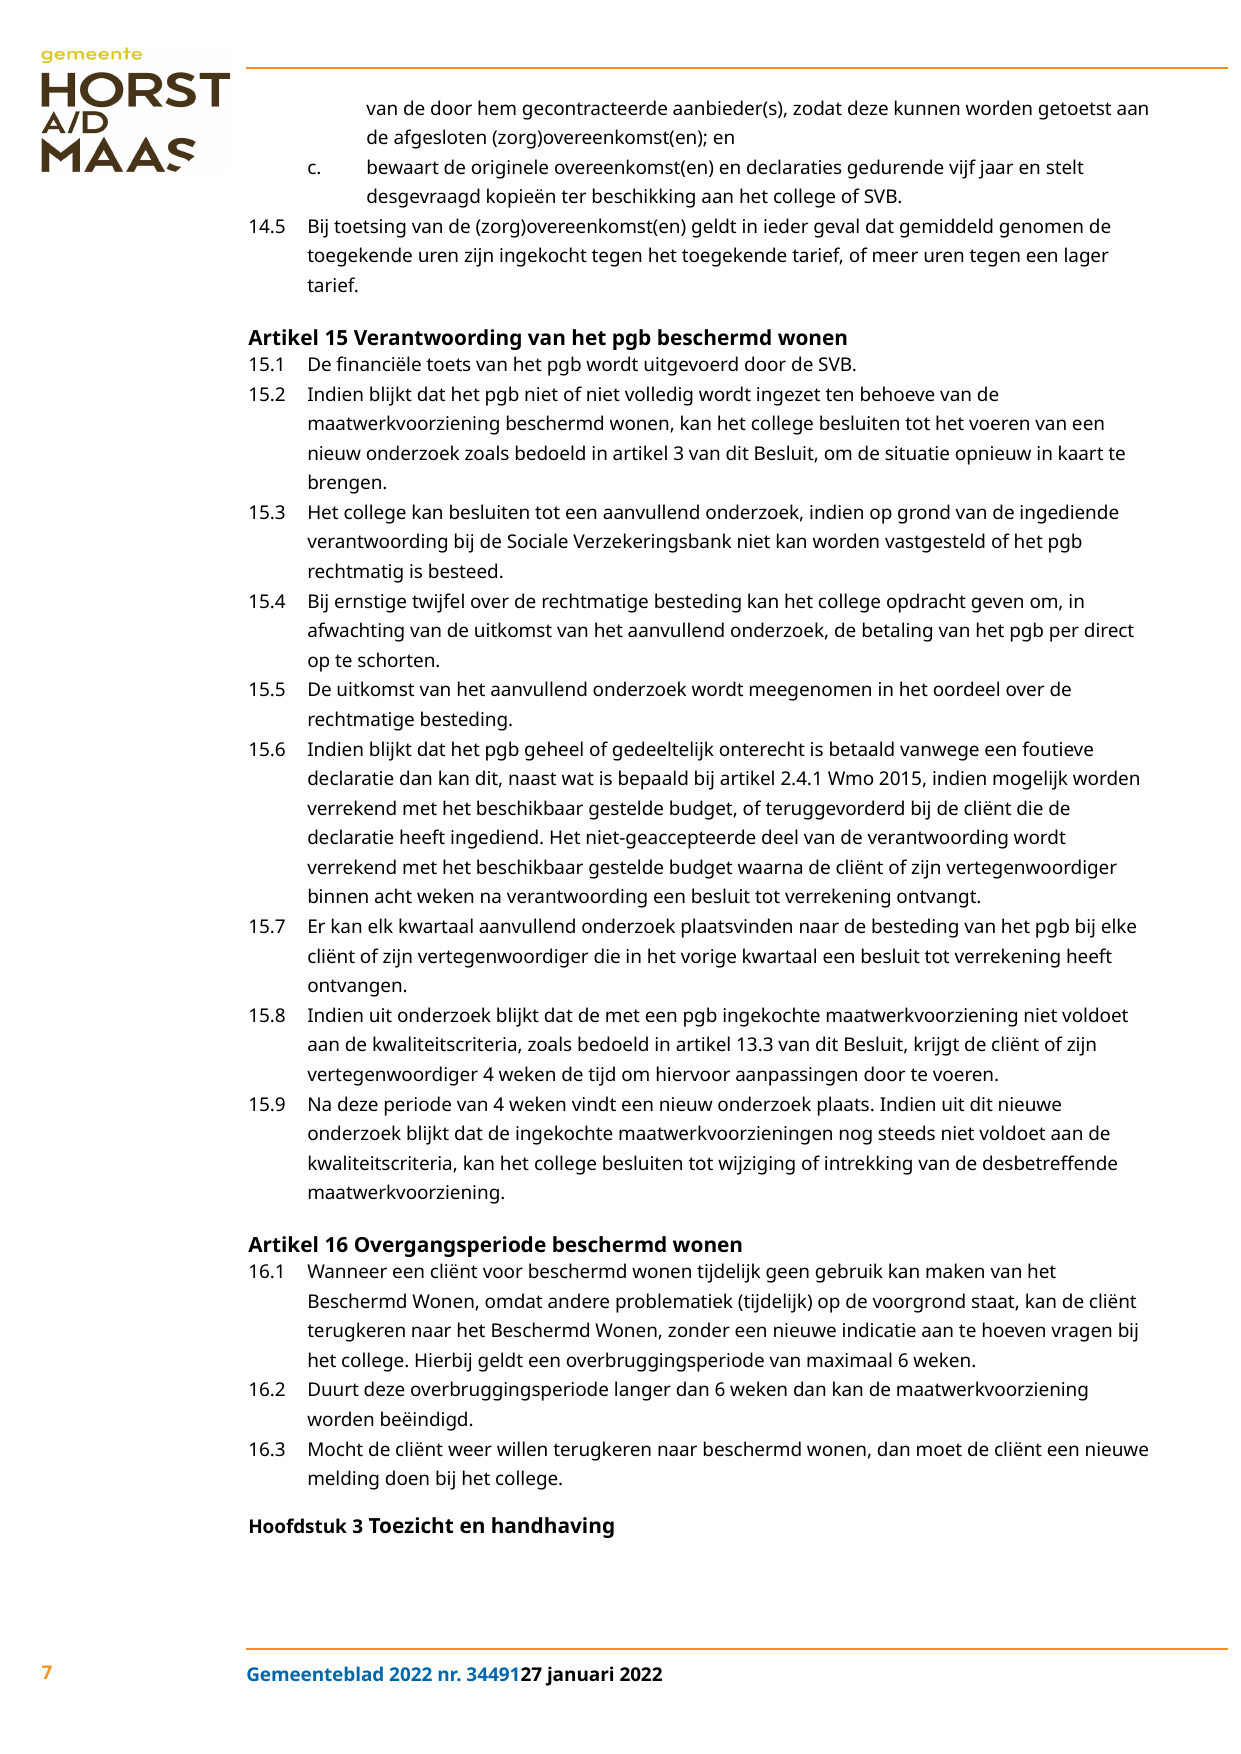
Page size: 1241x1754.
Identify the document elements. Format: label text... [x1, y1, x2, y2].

text Artikel 15 Verantwoording van het pgb beschermd wonen [248, 323, 1152, 351]
list De uitkomst van het aanvullend onderzoek wordt meegenomen in het oordeel over de rechtmatige besteding. [248, 677, 1152, 732]
list van de door hem gecontracteerde aanbieder(s), zodat deze kunnen worden getoetst aan de afgesloten (zorg)overeenkomst(en); en [307, 95, 1152, 150]
list Na deze periode van 4 weken vindt een nieuw onderzoek plaats. Indien uit dit nieuwe onderzoek blijkt dat de ingekochte maatwerkvoorzieningen nog steeds niet voldoet aan de kwaliteitscriteria, kan het college besluiten tot wijziging of intrekking van de desbetreffende maatwerkvoorziening. [248, 1091, 1152, 1205]
list Het college kan besluiten tot een aanvullend onderzoek, indien op grond van de ingediende verantwoording bij de Sociale Verzekeringsbank niet kan worden vastgesteld of het pgb rechtmatig is besteed. [248, 499, 1152, 584]
list Bij toetsing van de (zorg)overeenkomst(en) geldt in ieder geval dat gemiddeld genomen de toegekende uren zijn ingekocht tegen het toegekende tarief, of meer uren tegen een lager tarief. [248, 213, 1152, 298]
text Artikel 16 Overgangsperiode beschermd wonen [248, 1230, 1152, 1258]
picture [41, 47, 231, 172]
text Hoofdstuk 3 Toezicht en handhaving [248, 1511, 1152, 1539]
list Er kan elk kwartaal aanvullend onderzoek plaatsvinden naar de besteding van het pgb bij elke cliënt of zijn vertegenwoordiger die in het vorige kwartaal een besluit tot verrekening heeft ontvangen. [248, 913, 1152, 998]
list Bij ernstige twijfel over de rechtmatige besteding kan het college opdracht geven om, in afwachting van de uitkomst van het aanvullend onderzoek, de betaling van het pgb per direct op te schorten. [248, 588, 1152, 673]
list Indien blijkt dat het pgb geheel of gedeeltelijk onterecht is betaald vanwege een foutieve declaratie dan kan dit, naast wat is bepaald bij artikel 2.4.1 Wmo 2015, indien mogelijk worden verrekend met het beschikbaar gestelde budget, of teruggevorderd bij de cliënt die de declaratie heeft ingediend. Het niet-geaccepteerde deel van de verantwoording wordt verrekend met het beschikbaar gestelde budget waarna de cliënt of zijn vertegenwoordiger binnen acht weken na verantwoording een besluit tot verrekening ontvangt. [248, 736, 1152, 909]
list De financiële toets van het pgb wordt uitgevoerd door de SVB. [248, 351, 1152, 377]
list Mocht de cliënt weer willen terugkeren naar beschermd wonen, dan moet de cliënt een nieuwe melding doen bij het college. [248, 1436, 1152, 1491]
list Duurt deze overbruggingsperiode langer dan 6 weken dan kan de maatwerkvoorziening worden beëindigd. [248, 1377, 1152, 1432]
list Wanneer een cliënt voor beschermd wonen tijdelijk geen gebruik kan maken van het Beschermd Wonen, omdat andere problematiek (tijdelijk) op de voorgrond staat, kan de cliënt terugkeren naar het Beschermd Wonen, zonder een nieuwe indicatie aan te hoeven vragen bij het college. Hierbij geldt een overbruggingsperiode van maximaal 6 weken. [248, 1258, 1152, 1373]
list Indien blijkt dat het pgb niet of niet volledig wordt ingezet ten behoeve van de maatwerkvoorziening beschermd wonen, kan het college besluiten tot het voeren van een nieuw onderzoek zoals bedoeld in artikel 3 van dit Besluit, om de situatie opnieuw in kaart te brengen. [248, 381, 1152, 495]
list bewaart de originele overeenkomst(en) en declaraties gedurende vijf jaar en stelt desgevraagd kopieën ter beschikking aan het college of SVB. [307, 154, 1152, 209]
list Indien uit onderzoek blijkt dat de met een pgb ingekochte maatwerkvoorziening niet voldoet aan de kwaliteitscriteria, zoals bedoeld in artikel 13.3 van dit Besluit, krijgt de cliënt of zijn vertegenwoordiger 4 weken de tijd om hiervoor aanpassingen door te voeren. [248, 1002, 1152, 1087]
